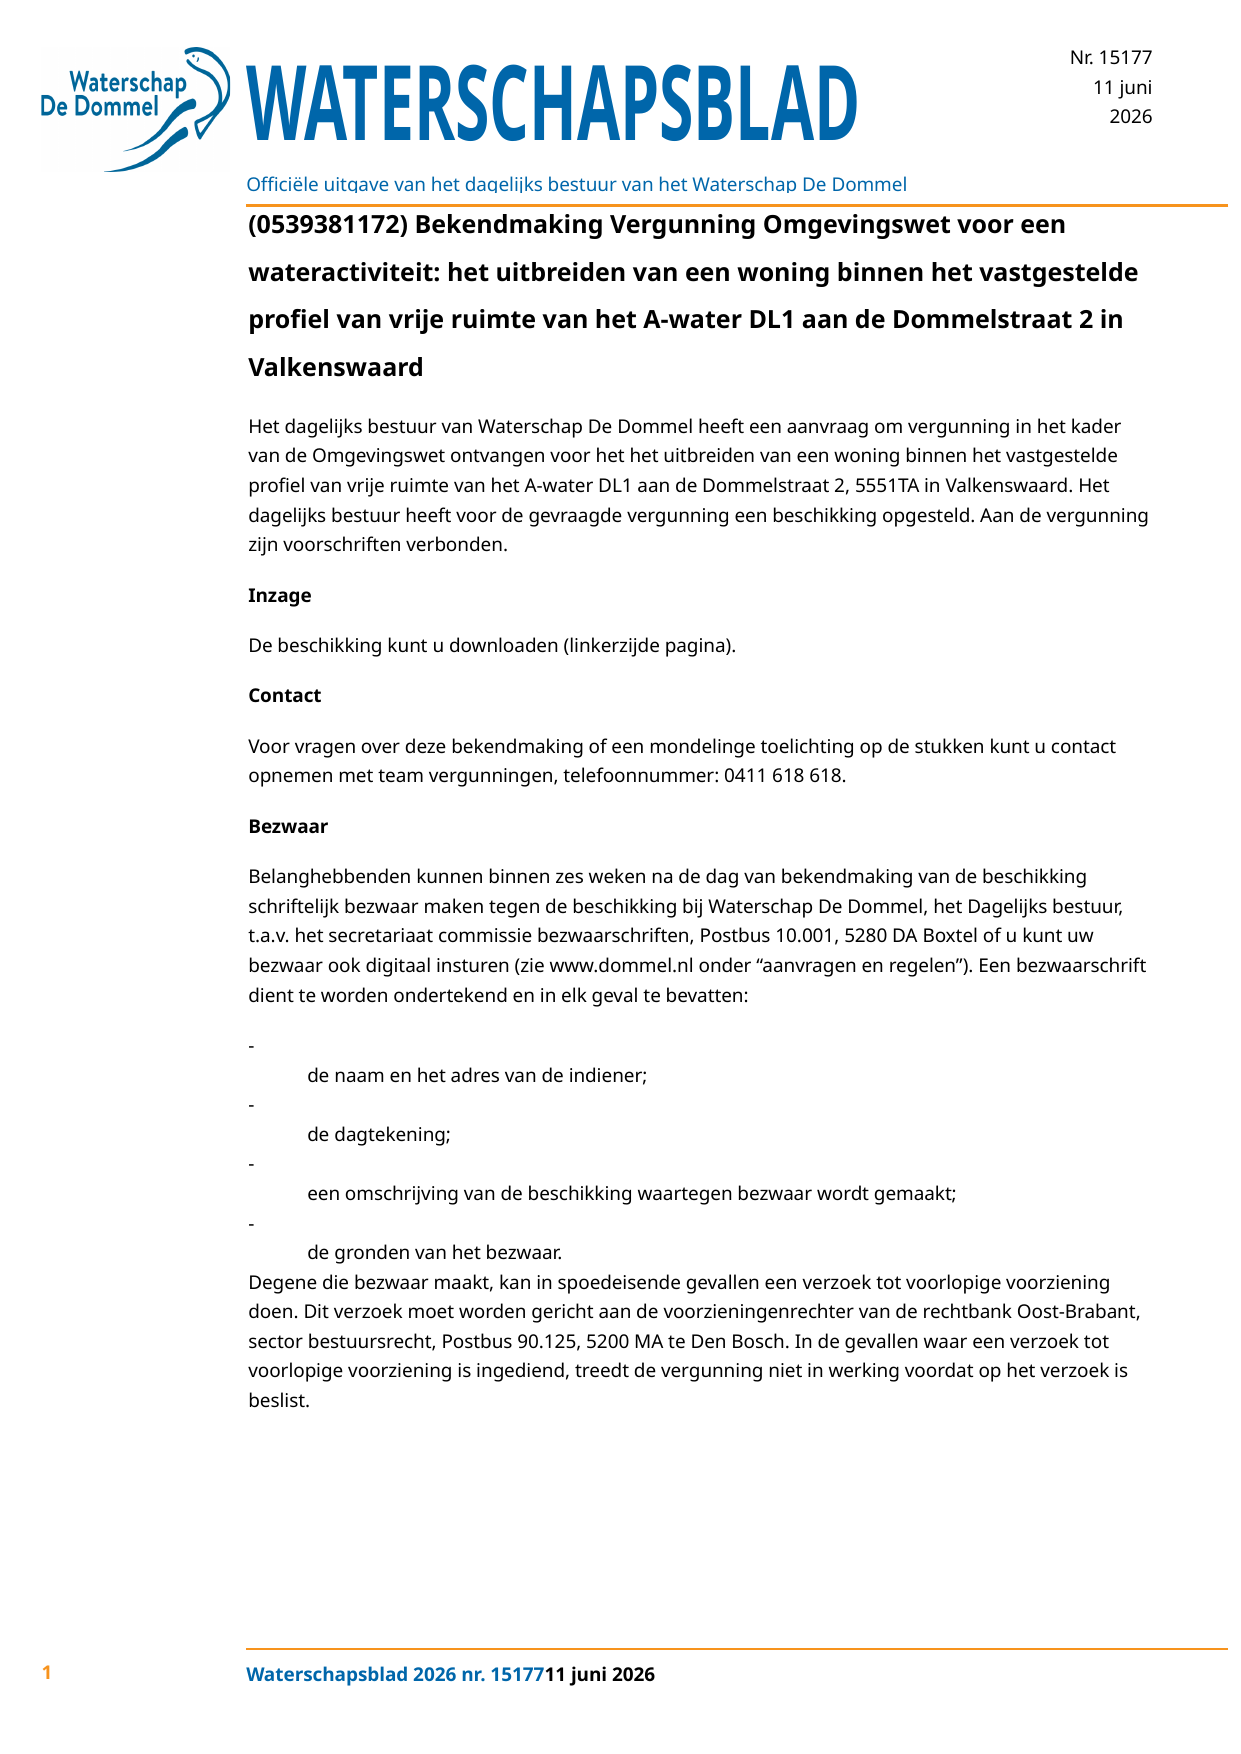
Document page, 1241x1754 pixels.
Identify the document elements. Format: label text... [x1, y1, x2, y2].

picture [45, 99, 51, 111]
text Het dagelijks bestuur van Waterschap De Dommel heeft een aanvraag om vergunning in het kader van de Omgevingswet ontvangen voor het het uitbreiden van een woning binnen het vastgestelde profiel van vrije ruimte van het A-water DL1 aan de Dommelstraat 2, 5551TA in Valkenswaard. Het dagelijks bestuur heeft voor de gevraagde vergunning een beschikking opgesteld. Aan de vergunning zijn voorschriften verbonden. [248, 413, 1152, 557]
list de gronden van het bezwaar. [248, 1239, 1152, 1265]
text Voor vragen over deze bekendmaking of een mondelinge toelichting op de stukken kunt u contact opnemen met team vergunningen, telefoonnummer: 0411 618 618. [248, 733, 1152, 788]
list een omschrijving van de beschikking waartegen bezwaar wordt gemaakt; [248, 1180, 1152, 1206]
list de dagtekening; [248, 1121, 1152, 1147]
text Contact [248, 683, 1152, 708]
text (0539381172) Bekendmaking Vergunning Omgevingswet voor een wateractiviteit: het uitbreiden van een woning binnen het vastgestelde profiel van vrije ruimte van het A-water DL1 aan de Dommelstraat 2 in Valkenswaard [248, 207, 1152, 384]
list de naam en het adres van de indiener; [248, 1062, 1152, 1088]
text De beschikking kunt u downloaden (linkerzijde pagina). [248, 632, 1152, 658]
text Degene die bezwaar maakt, kan in spoedeisende gevallen een verzoek tot voorlopige voorziening doen. Dit verzoek moet worden gericht aan de voorzieningenrechter van de rechtbank Oost-Brabant, sector bestuursrecht, Postbus 90.125, 5200 MA te Den Bosch. In de gevallen waar een verzoek tot voorlopige voorziening is ingediend, treedt de vergunning niet in werking voordat op het verzoek is beslist. [248, 1269, 1152, 1413]
picture [204, 47, 231, 76]
picture [198, 118, 210, 131]
text Inzage [248, 582, 1152, 608]
text Bezwaar [248, 813, 1152, 839]
picture [41, 47, 231, 172]
text Belanghebbenden kunnen binnen zes weken na de dag van bekendmaking van de beschikking schriftelijk bezwaar maken tegen de beschikking bij Waterschap De Dommel, het Dagelijks bestuur, t.a.v. het secretariaat commissie bezwaarschriften, Postbus 10.001, 5280 DA Boxtel of u kunt uw bezwaar ook digitaal insturen (zie www.dommel.nl onder “aanvragen en regelen”). Een bezwaarschrift dient te worden ondertekend en in elk geval te bevatten: [248, 863, 1152, 1008]
